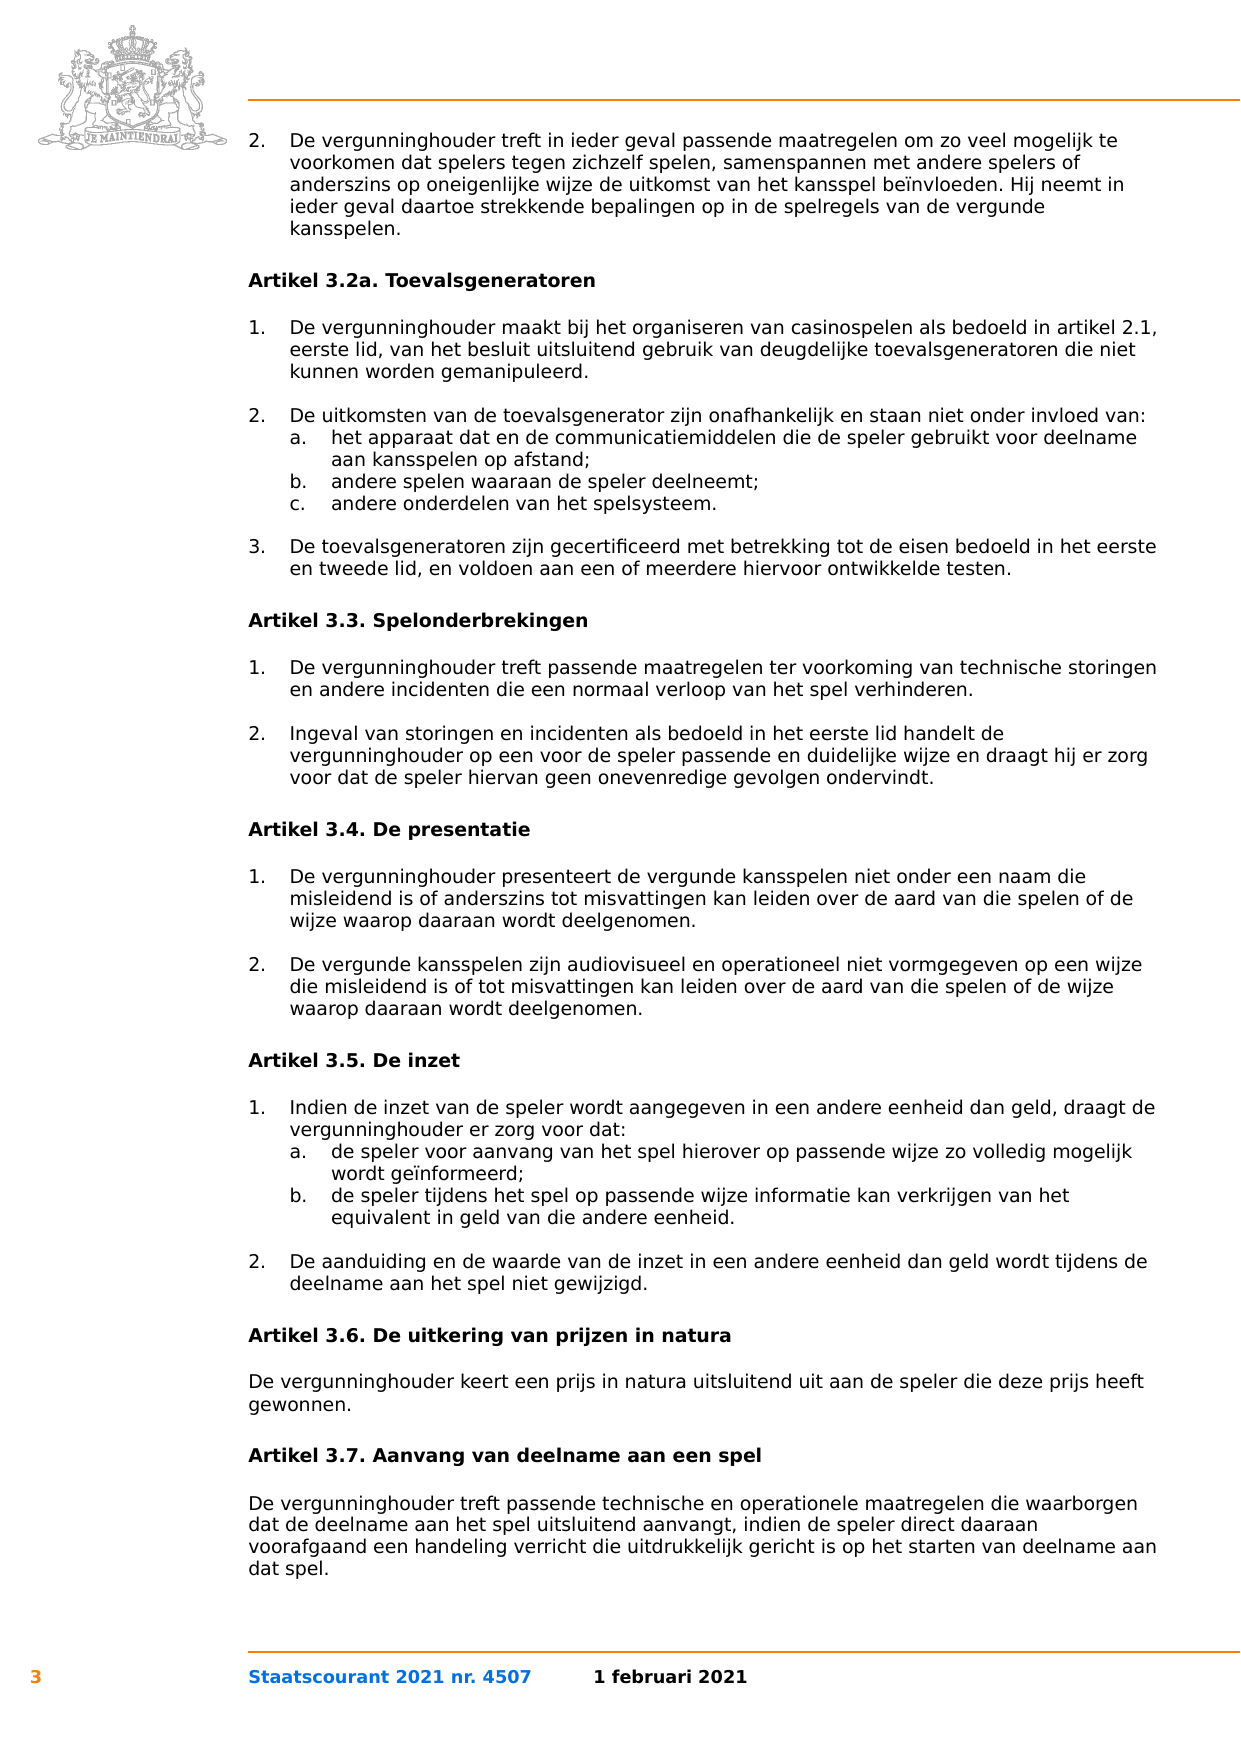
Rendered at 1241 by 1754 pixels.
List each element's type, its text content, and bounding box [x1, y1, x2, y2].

text 2. De uitkomsten van de toevalsgenerator zijn onafhankelijk en staan niet onder invloed van: [248, 404, 1163, 427]
text c. andere onderdelen van het spelsysteem. [289, 492, 1163, 514]
subtitle Artikel 3.4. De presentatie [248, 819, 1163, 841]
subtitle Artikel 3.7. Aanvang van deelname aan een spel [248, 1445, 1163, 1467]
subtitle Artikel 3.3. Spelonderbrekingen [248, 610, 1163, 632]
text 2. De aanduiding en de waarde van de inzet in een andere eenheid dan geld wordt tijdens de deelname aan het spel niet gewijzigd. [248, 1251, 1163, 1294]
text b. andere spelen waaraan de speler deelneemt; [289, 471, 1163, 492]
subtitle Artikel 3.2a. Toevalsgeneratoren [248, 270, 1163, 292]
subtitle Artikel 3.5. De inzet [248, 1050, 1163, 1072]
picture [38, 25, 227, 150]
text 2. De vergunde kansspelen zijn audiovisueel en operationeel niet vormgegeven op een wijze die misleidend is of tot misvattingen kan leiden over de aard van die spelen of de wijze waarop daaraan wordt deelgenomen. [248, 954, 1163, 1020]
text 2. Ingeval van storingen en incidenten als bedoeld in het eerste lid handelt de vergunninghouder op een voor de speler passende en duidelijke wijze en draagt hij er zorg voor dat de speler hiervan geen onevenredige gevolgen ondervindt. [248, 723, 1163, 789]
text 1. De vergunninghouder maakt bij het organiseren van casinospelen als bedoeld in artikel 2.1, eerste lid, van het besluit uitsluitend gebruik van deugdelijke toevalsgeneratoren die niet kunnen worden gemanipuleerd. [248, 317, 1163, 383]
text De vergunninghouder keert een prijs in natura uitsluitend uit aan de speler die deze prijs heeft gewonnen. [248, 1371, 1163, 1415]
text De vergunninghouder treft passende technische en operationele maatregelen die waarborgen dat de deelname aan het spel uitsluitend aanvangt, indien de speler direct daaraan voorafgaand een handeling verricht die uitdrukkelijk gericht is op het starten van deelname aan dat spel. [248, 1492, 1163, 1580]
subtitle Artikel 3.6. De uitkering van prijzen in natura [248, 1324, 1163, 1346]
text a. het apparaat dat en de communicatiemiddelen die de speler gebruikt voor deelname aan kansspelen op afstand; [289, 427, 1163, 471]
text 3. De toevalsgeneratoren zijn gecertificeerd met betrekking tot de eisen bedoeld in het eerste en tweede lid, en voldoen aan een of meerdere hiervoor ontwikkelde testen. [248, 536, 1163, 580]
text 1. De vergunninghouder presenteert de vergunde kansspelen niet onder een naam die misleidend is of anderszins tot misvattingen kan leiden over de aard van die spelen of de wijze waarop daaraan wordt deelgenomen. [248, 866, 1163, 932]
text 1. Indien de inzet van de speler wordt aangegeven in een andere eenheid dan geld, draagt de vergunninghouder er zorg voor dat: [248, 1097, 1163, 1141]
text a. de speler voor aanvang van het spel hierover op passende wijze zo volledig mogelijk wordt geïnformeerd; [289, 1141, 1163, 1185]
text 2. De vergunninghouder treft in ieder geval passende maatregelen om zo veel mogelijk te voorkomen dat spelers tegen zichzelf spelen, samenspannen met andere spelers of anderszins op oneigenlijke wijze de uitkomst van het kansspel beïnvloeden. Hij neemt in ieder geval daartoe strekkende bepalingen op in de spelregels van de vergunde kansspelen. [248, 130, 1163, 240]
text b. de speler tijdens het spel op passende wijze informatie kan verkrijgen van het equivalent in geld van die andere eenheid. [289, 1185, 1163, 1229]
text 1. De vergunninghouder treft passende maatregelen ter voorkoming van technische storingen en andere incidenten die een normaal verloop van het spel verhinderen. [248, 657, 1163, 701]
